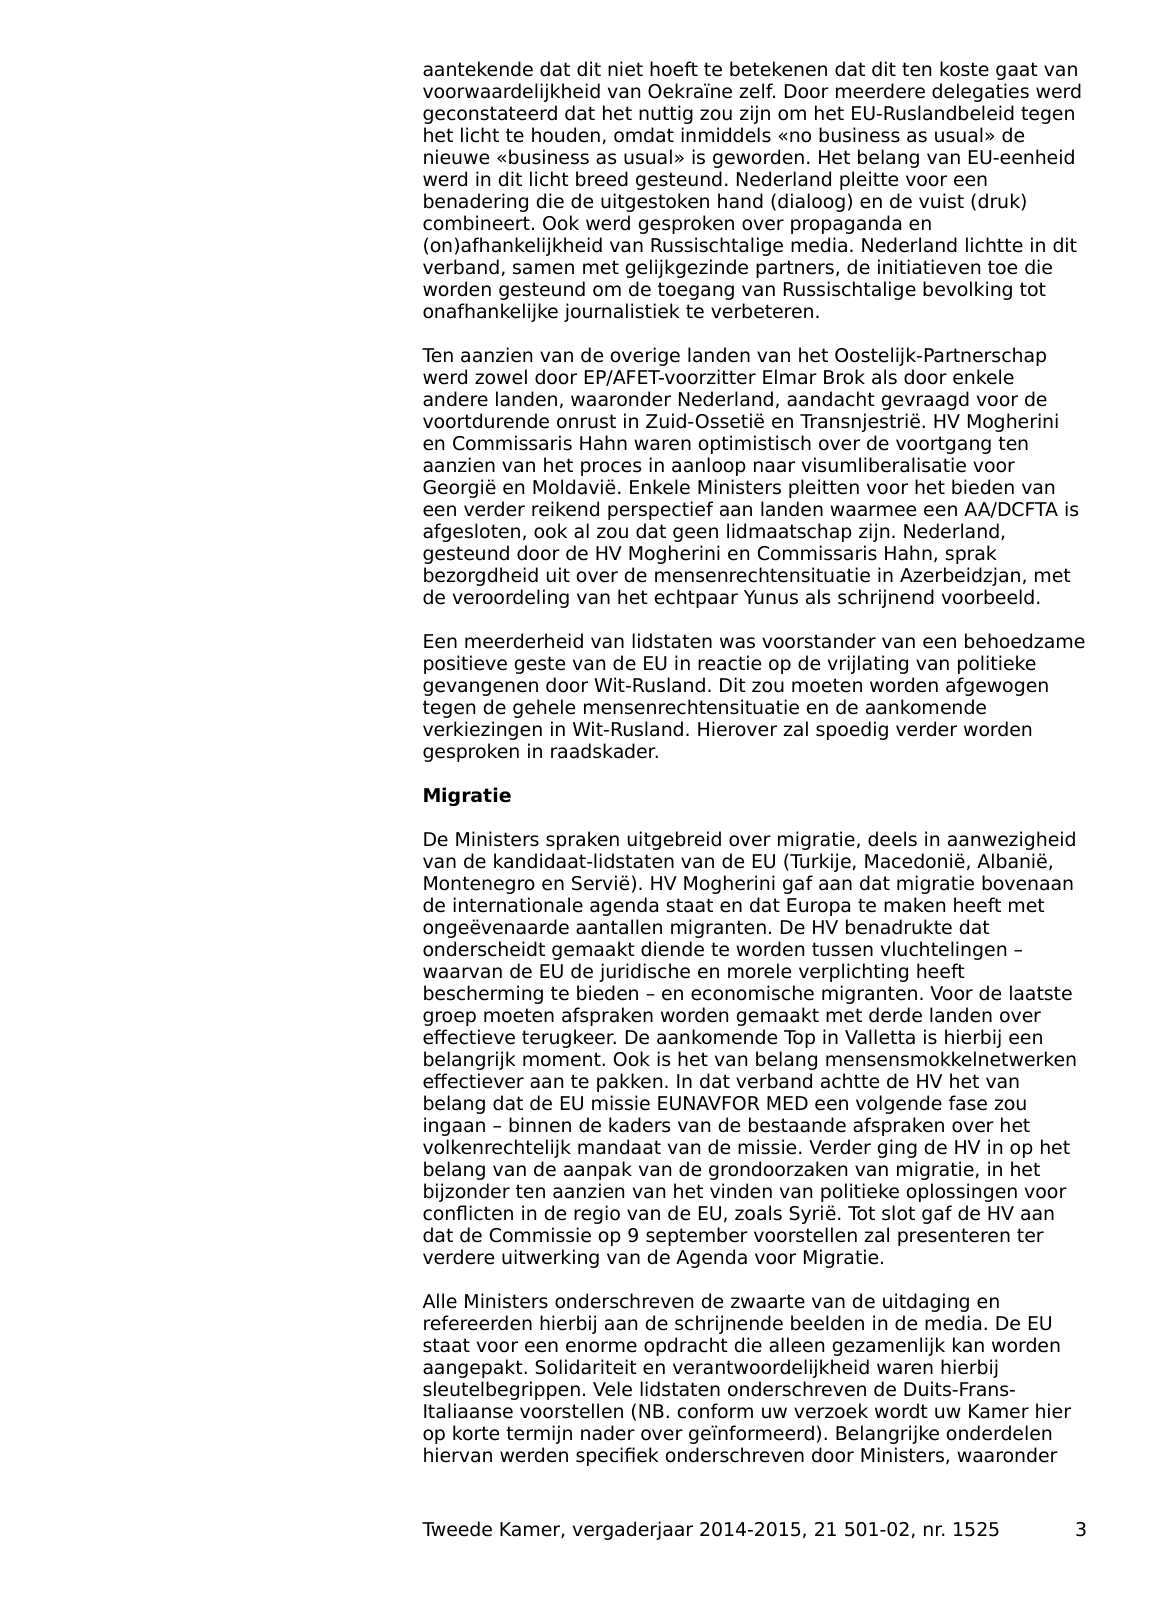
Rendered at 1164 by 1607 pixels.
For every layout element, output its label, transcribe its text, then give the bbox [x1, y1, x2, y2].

text De Ministers spraken uitgebreid over migratie, deels in aanwezigheid van de kandidaat-lidstaten van de EU (Turkije, Macedonië, Albanië, Montenegro en Servië). HV Mogherini gaf aan dat migratie bovenaan de internationale agenda staat en dat Europa te maken heeft met ongeëvenaarde aantallen migranten. De HV benadrukte dat onderscheidt gemaakt diende te worden tussen vluchtelingen – waarvan de EU de juridische en morele verplichting heeft bescherming te bieden – en economische migranten. Voor de laatste groep moeten afspraken worden gemaakt met derde landen over effectieve terugkeer. De aankomende Top in Valletta is hierbij een belangrijk moment. Ook is het van belang mensensmokkelnetwerken effectiever aan te pakken. In dat verband achtte de HV het van belang dat de EU missie EUNAVFOR MED een volgende fase zou ingaan – binnen de kaders van de bestaande afspraken over het volkenrechtelijk mandaat van de missie. Verder ging de HV in op het belang van de aanpak van de grondoorzaken van migratie, in het bijzonder ten aanzien van het vinden van politieke oplossingen voor conflicten in de regio van de EU, zoals Syrië. Tot slot gaf de HV aan dat de Commissie op 9 september voorstellen zal presenteren ter verdere uitwerking van de Agenda voor Migratie. [422, 829, 1087, 1269]
text Alle Ministers onderschreven de zwaarte van de uitdaging en refereerden hierbij aan de schrijnende beelden in de media. De EU staat voor een enorme opdracht die alleen gezamenlijk kan worden aangepakt. Solidariteit en verantwoordelijkheid waren hierbij sleutelbegrippen. Vele lidstaten onderschreven de Duits-Frans-Italiaanse voorstellen (NB. conform uw verzoek wordt uw Kamer hier op korte termijn nader over geïnformeerd). Belangrijke onderdelen hiervan werden specifiek onderschreven door Ministers, waaronder [422, 1291, 1087, 1467]
text Ten aanzien van de overige landen van het Oostelijk-Partnerschap werd zowel door EP/AFET-voorzitter Elmar Brok als door enkele andere landen, waaronder Nederland, aandacht gevraagd voor de voortdurende onrust in Zuid-Ossetië en Transnjestrië. HV Mogherini en Commissaris Hahn waren optimistisch over de voortgang ten aanzien van het proces in aanloop naar visumliberalisatie voor Georgië en Moldavië. Enkele Ministers pleitten voor het bieden van een verder reikend perspectief aan landen waarmee een AA/DCFTA is afgesloten, ook al zou dat geen lidmaatschap zijn. Nederland, gesteund door de HV Mogherini en Commissaris Hahn, sprak bezorgdheid uit over de mensenrechtensituatie in Azerbeidzjan, met de veroordeling van het echtpaar Yunus als schrijnend voorbeeld. [422, 345, 1087, 609]
text Een meerderheid van lidstaten was voorstander van een behoedzame positieve geste van de EU in reactie op de vrijlating van politieke gevangenen door Wit-Rusland. Dit zou moeten worden afgewogen tegen de gehele mensenrechtensituatie en de aankomende verkiezingen in Wit-Rusland. Hierover zal spoedig verder worden gesproken in raadskader. [422, 631, 1087, 763]
text aantekende dat dit niet hoeft te betekenen dat dit ten koste gaat van voorwaardelijkheid van Oekraïne zelf. Door meerdere delegaties werd geconstateerd dat het nuttig zou zijn om het EU-Ruslandbeleid tegen het licht te houden, omdat inmiddels «no business as usual» de nieuwe «business as usual» is geworden. Het belang van EU-eenheid werd in dit licht breed gesteund. Nederland pleitte voor een benadering die de uitgestoken hand (dialoog) en de vuist (druk) combineert. Ook werd gesproken over propaganda en (on)afhankelijkheid van Russischtalige media. Nederland lichtte in dit verband, samen met gelijkgezinde partners, de initiatieven toe die worden gesteund om de toegang van Russischtalige bevolking tot onafhankelijke journalistiek te verbeteren. [422, 59, 1087, 323]
subtitle Migratie [422, 785, 1087, 807]
